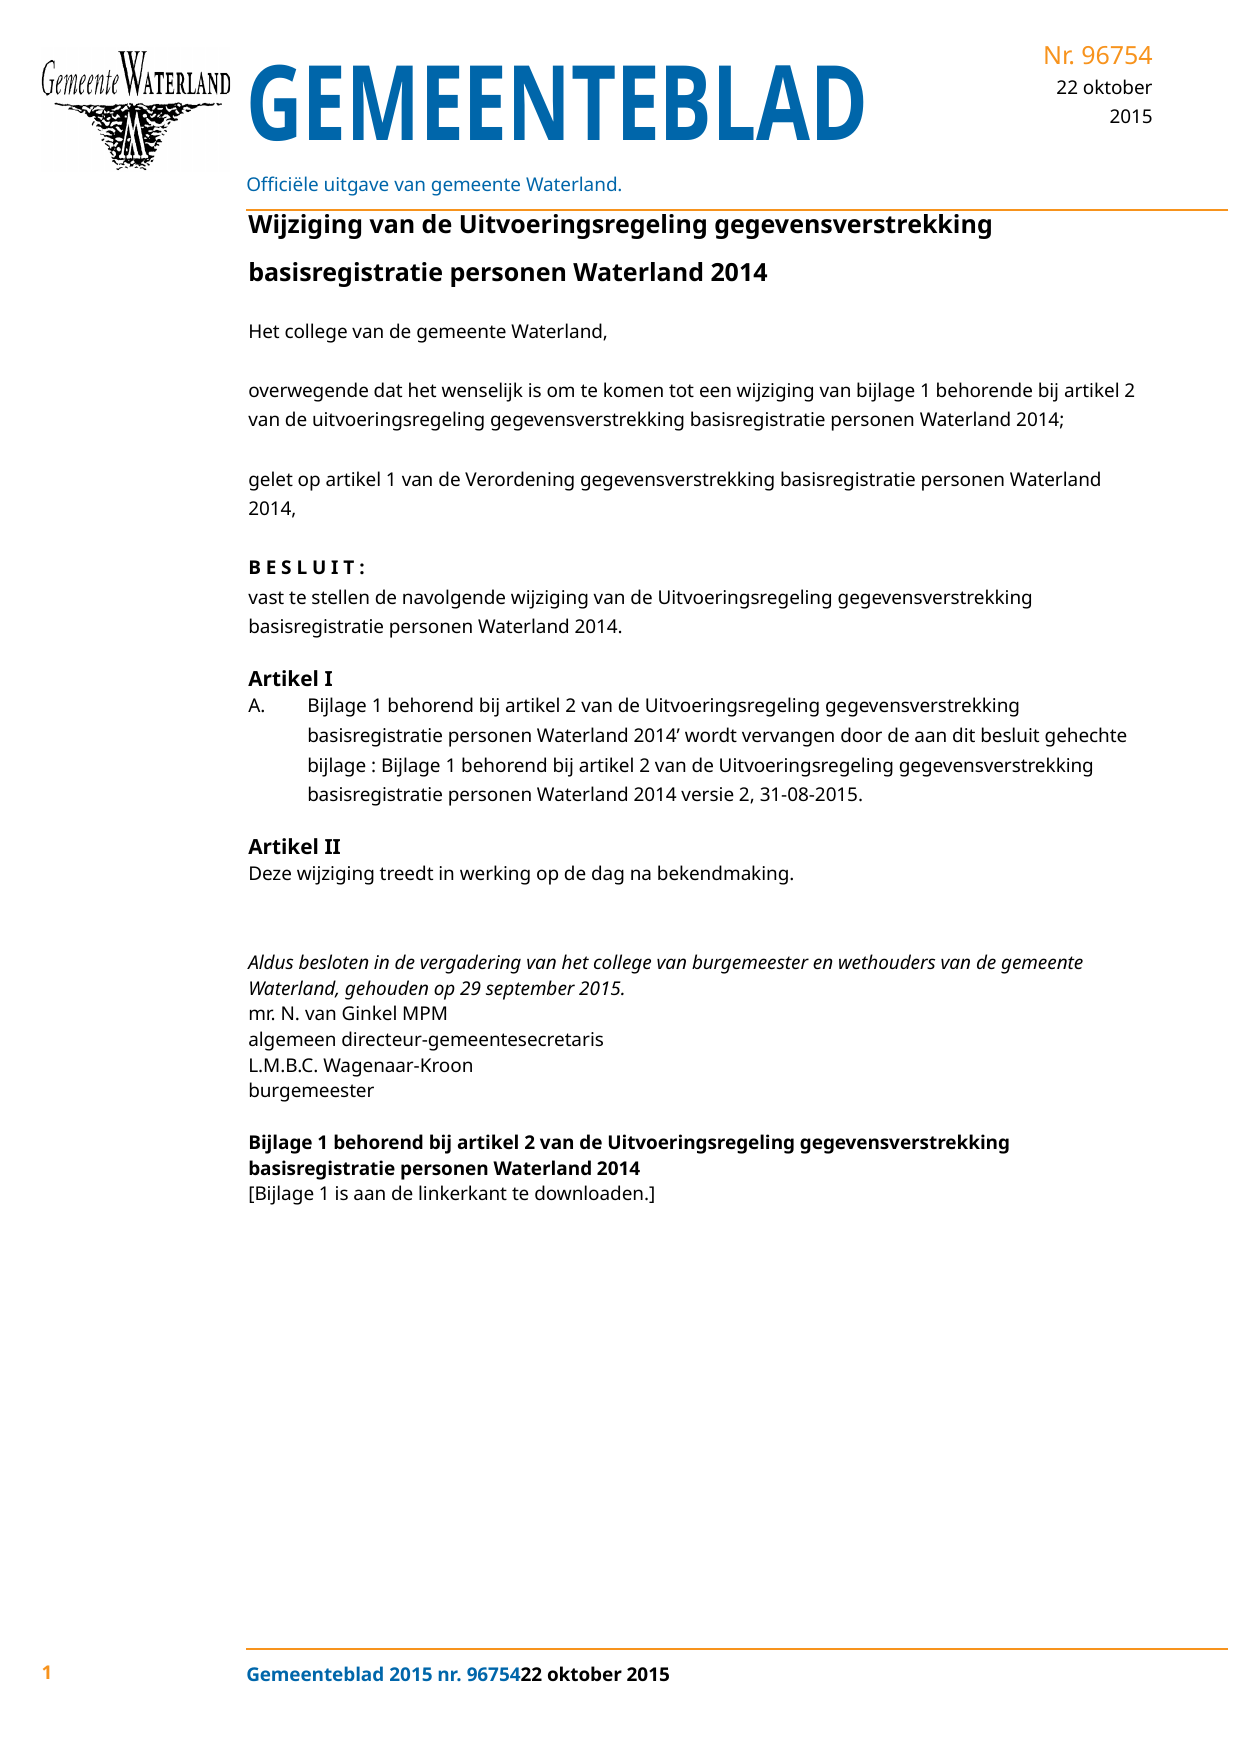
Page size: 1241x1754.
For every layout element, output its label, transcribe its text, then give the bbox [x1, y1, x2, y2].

text Wijziging van de Uitvoeringsregeling gegevensverstrekking basisregistratie personen Waterland 2014 [248, 211, 1152, 288]
text Artikel I [248, 664, 1152, 693]
text Artikel II [248, 832, 1152, 860]
text burgemeester [248, 1078, 1152, 1103]
picture [41, 47, 231, 172]
text algemeen directeur-gemeentesecretaris [248, 1026, 1152, 1052]
text Aldus besloten in de vergadering van het college van burgemeester en wethouders van de gemeente Waterland, gehouden op 29 september 2015. [248, 949, 1152, 1000]
text B E S L U I T : [248, 554, 1152, 580]
text Bijlage 1 behorend bij artikel 2 van de Uitvoeringsregeling gegevensverstrekking basisregistratie personen Waterland 2014 [248, 1129, 1152, 1181]
text gelet op artikel 1 van de Verordening gegevensverstrekking basisregistratie personen Waterland 2014, [248, 466, 1152, 521]
text Het college van de gemeente Waterland, [248, 318, 1152, 344]
text L.M.B.C. Wagenaar-Kroon [248, 1052, 1152, 1078]
text mr. N. van Ginkel MPM [248, 1000, 1152, 1026]
text overwegende dat het wenselijk is om te komen tot een wijziging van bijlage 1 behorende bij artikel 2 van de uitvoeringsregeling gegevensverstrekking basisregistratie personen Waterland 2014; [248, 377, 1152, 432]
text vast te stellen de navolgende wijziging van de Uitvoeringsregeling gegevensverstrekking basisregistratie personen Waterland 2014. [248, 584, 1152, 639]
text Deze wijziging treedt in werking op de dag na bekendmaking. [248, 860, 1152, 886]
text [Bijlage 1 is aan de linkerkant te downloaden.] [248, 1181, 1152, 1206]
list Bijlage 1 behorend bij artikel 2 van de Uitvoeringsregeling gegevensverstrekking basisregistratie personen Waterland 2014’ wordt vervangen door de aan dit besluit gehechte bijlage : Bijlage 1 behorend bij artikel 2 van de Uitvoeringsregeling gegevensverstrekking basisregistratie personen Waterland 2014 versie 2, 31-08-2015. [248, 693, 1152, 807]
